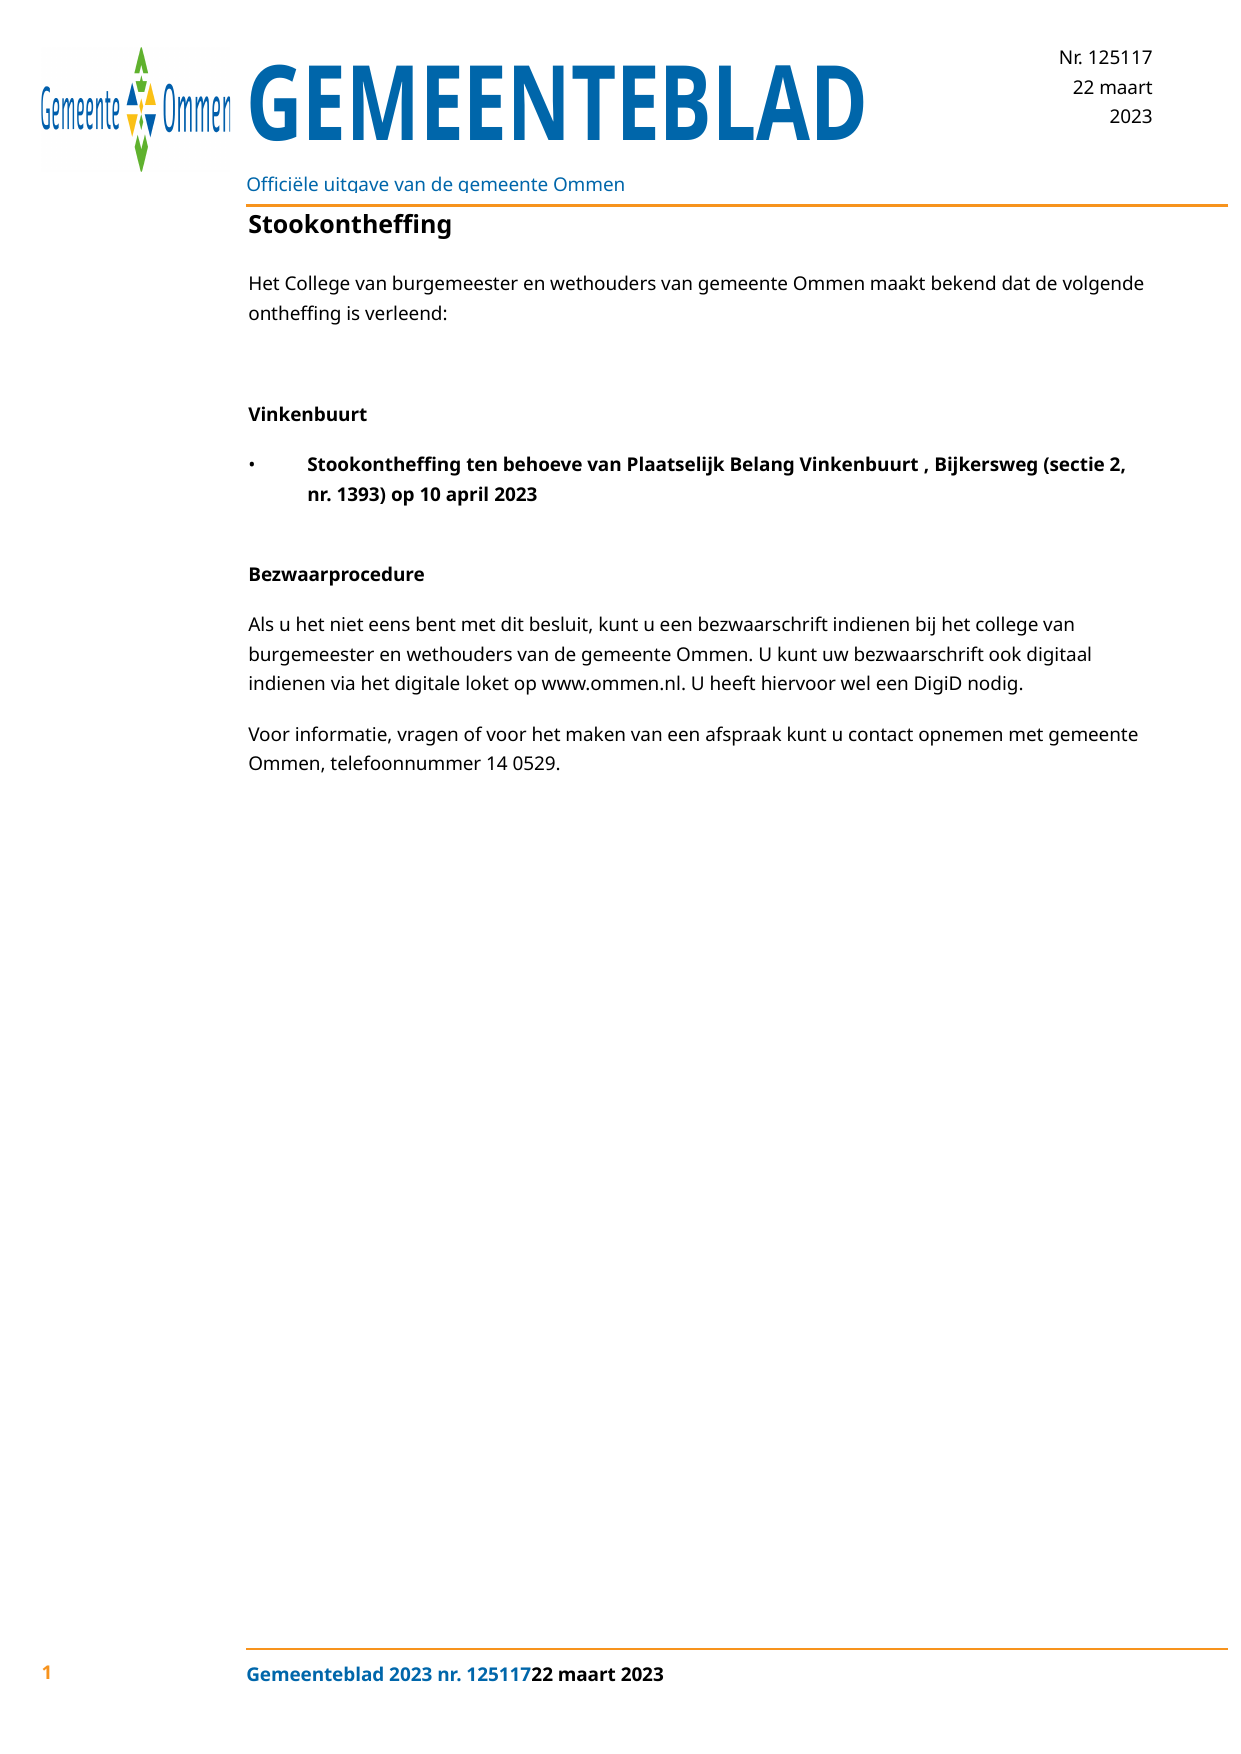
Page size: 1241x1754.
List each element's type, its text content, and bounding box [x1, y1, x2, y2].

text Bezwaarprocedure [248, 561, 1152, 586]
picture [41, 47, 231, 172]
list Stookontheffing ten behoeve van Plaatselijk Belang Vinkenbuurt , Bijkersweg (sectie 2, nr. 1393) op 10 april 2023 [248, 451, 1152, 506]
text Als u het niet eens bent met dit besluit, kunt u een bezwaarschrift indienen bij het college van burgemeester en wethouders van de gemeente Ommen. U kunt uw bezwaarschrift ook digitaal indienen via het digitale loket op www.ommen.nl. U heeft hiervoor wel een DigiD nodig. [248, 611, 1152, 696]
text Stookontheffing [248, 207, 1152, 241]
text Vinkenbuurt [248, 401, 1152, 426]
text Voor informatie, vragen of voor het maken van een afspraak kunt u contact opnemen met gemeente Ommen, telefoonnummer 14 0529. [248, 721, 1152, 776]
text Het College van burgemeester en wethouders van gemeente Ommen maakt bekend dat de volgende ontheffing is verleend: [248, 270, 1152, 326]
